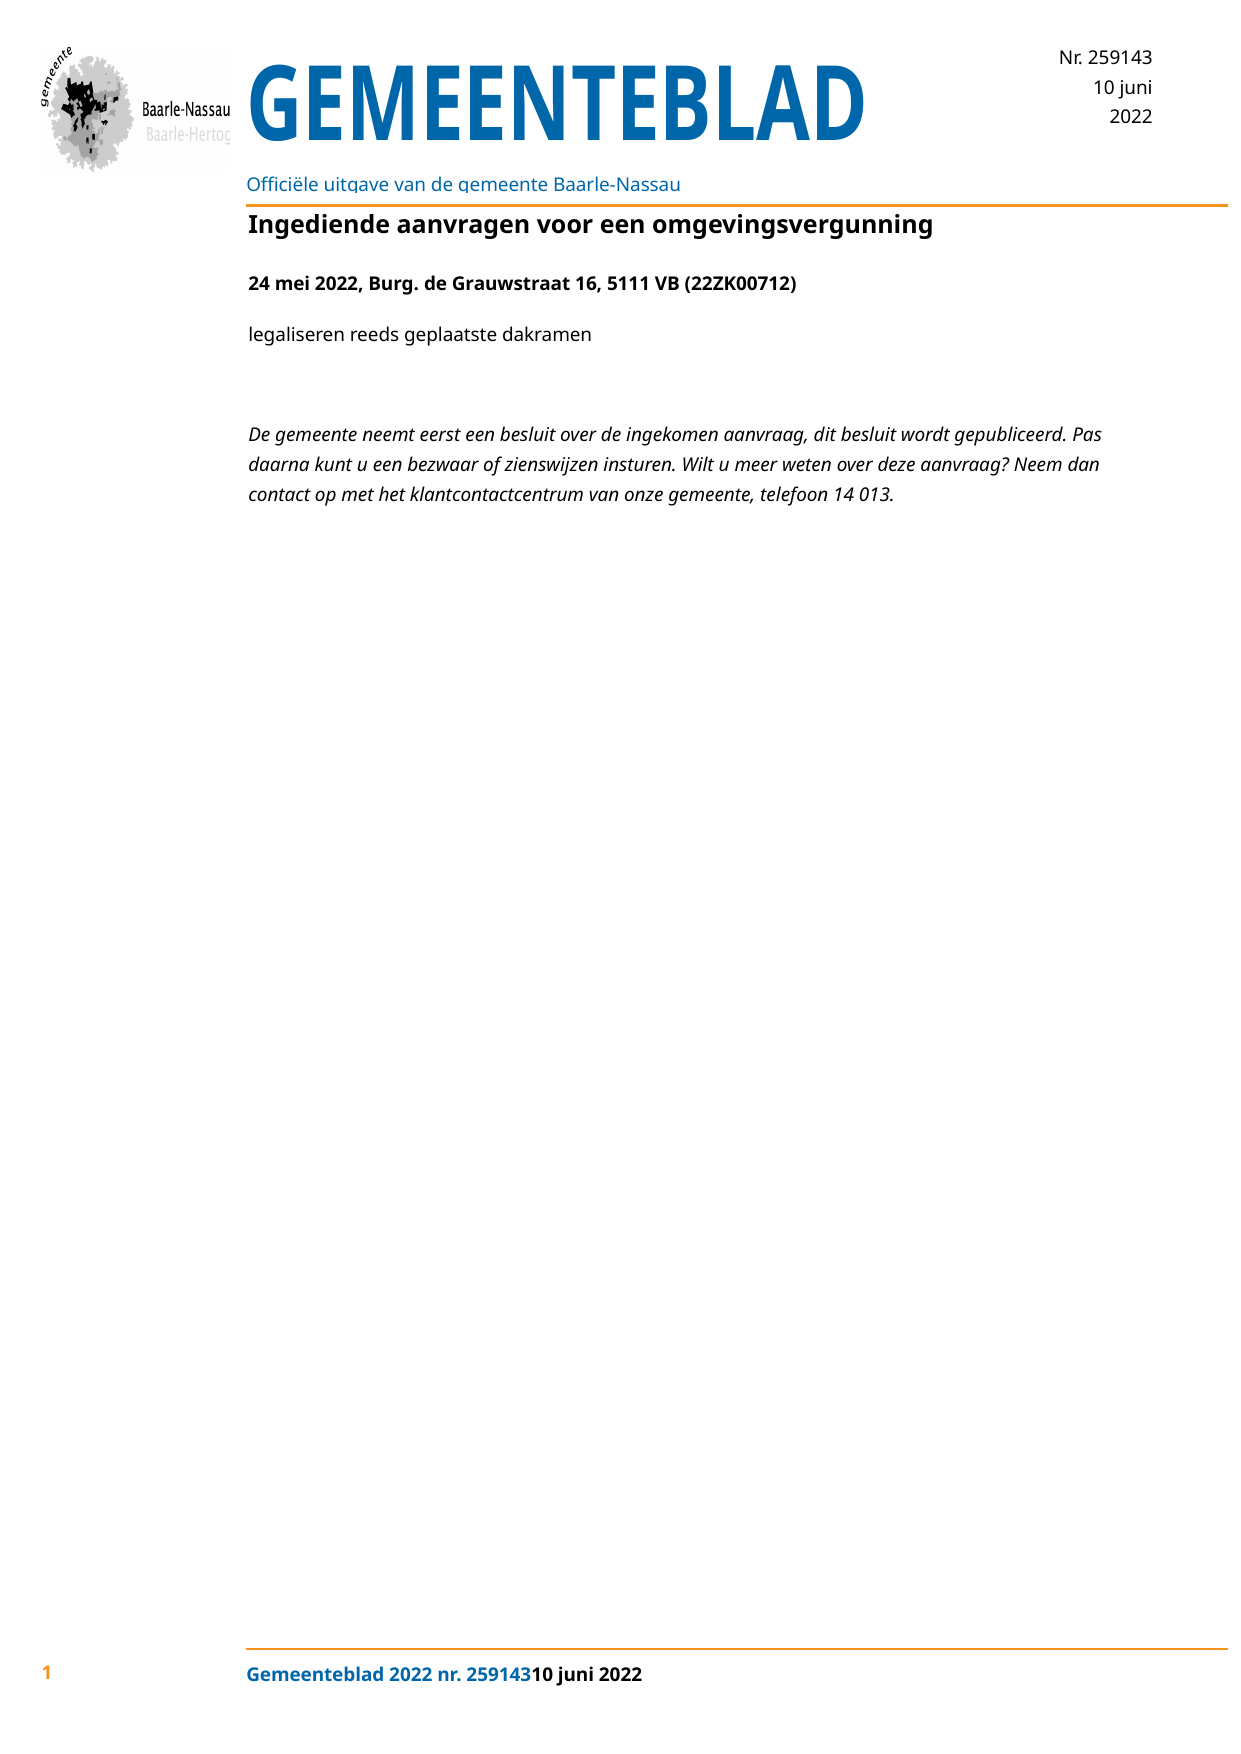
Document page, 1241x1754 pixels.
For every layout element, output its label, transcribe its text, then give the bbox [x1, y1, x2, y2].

picture [41, 47, 231, 172]
text Ingediende aanvragen voor een omgevingsvergunning [248, 207, 1152, 241]
text De gemeente neemt eerst een besluit over de ingekomen aanvraag, dit besluit wordt gepubliceerd. Pas daarna kunt u een bezwaar of zienswijzen insturen. Wilt u meer weten over deze aanvraag? Neem dan contact op met het klantcontactcentrum van onze gemeente, telefoon 14 013. [248, 422, 1152, 506]
text legaliseren reeds geplaatste dakramen [248, 321, 1152, 346]
text 24 mei 2022, Burg. de Grauwstraat 16, 5111 VB (22ZK00712) [248, 270, 1152, 296]
